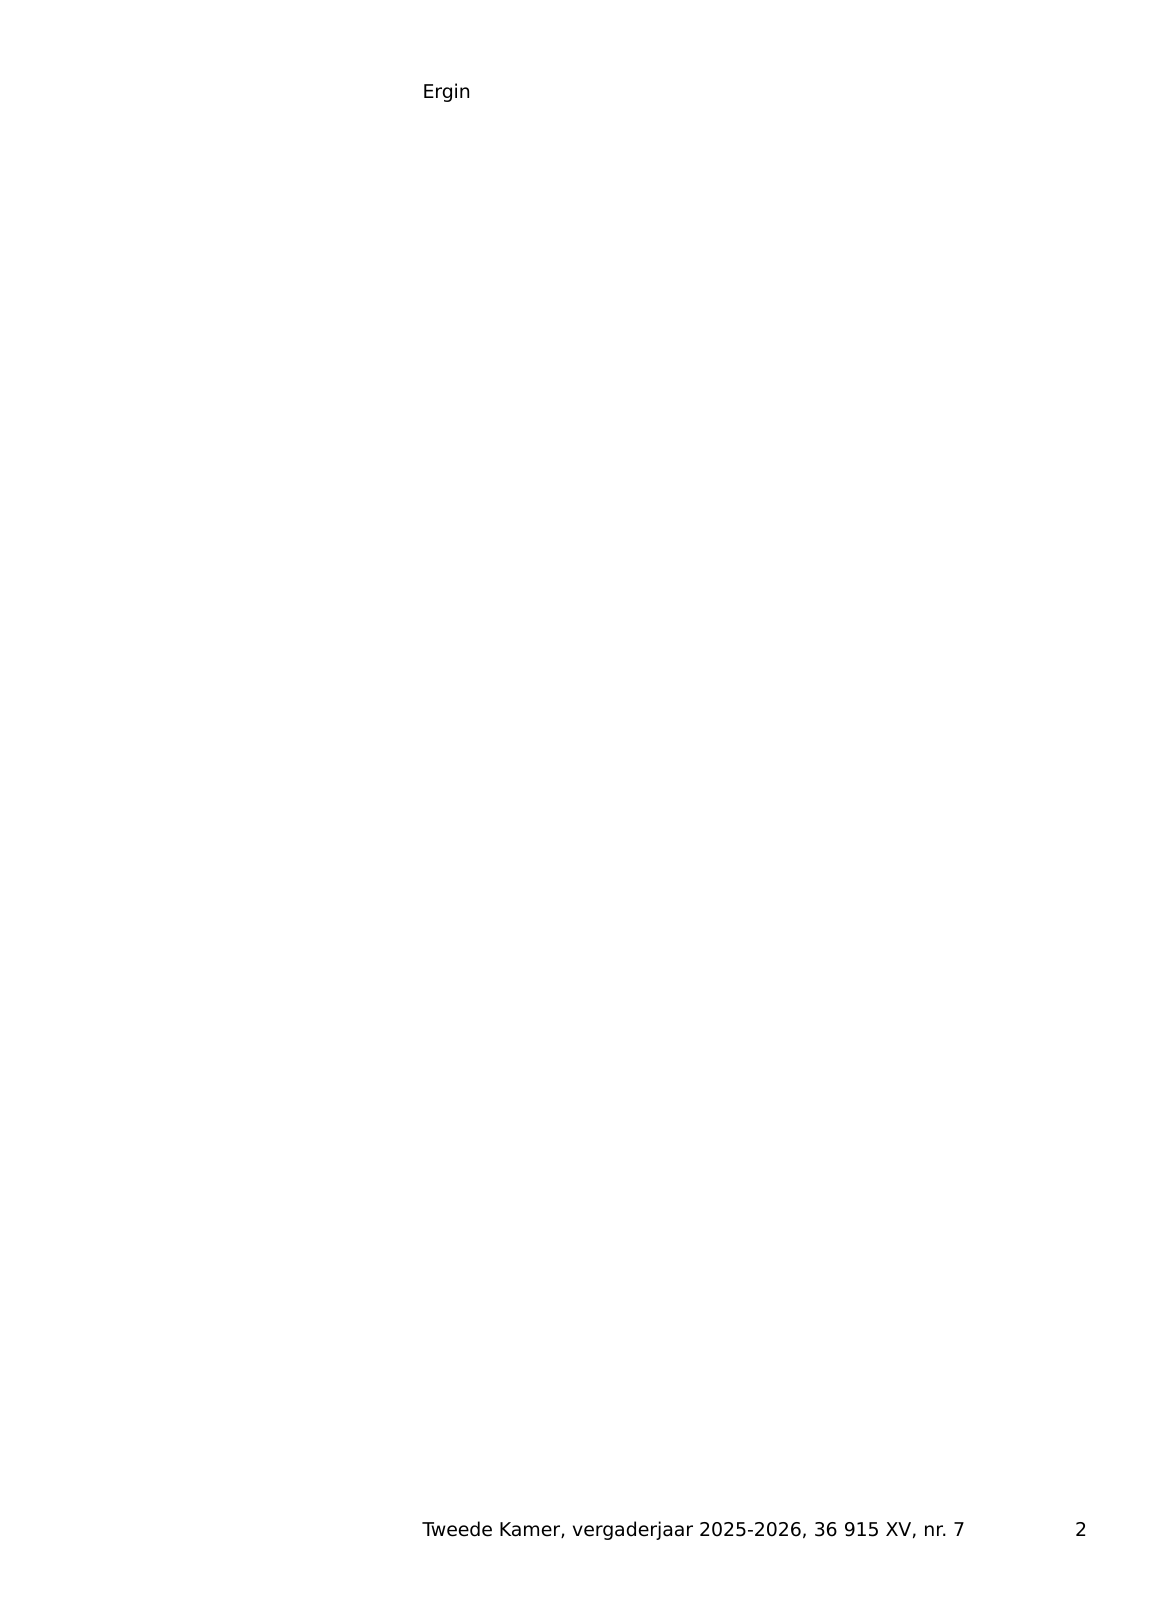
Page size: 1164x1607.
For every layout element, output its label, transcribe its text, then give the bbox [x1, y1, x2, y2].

text Ergin [422, 59, 1087, 103]
